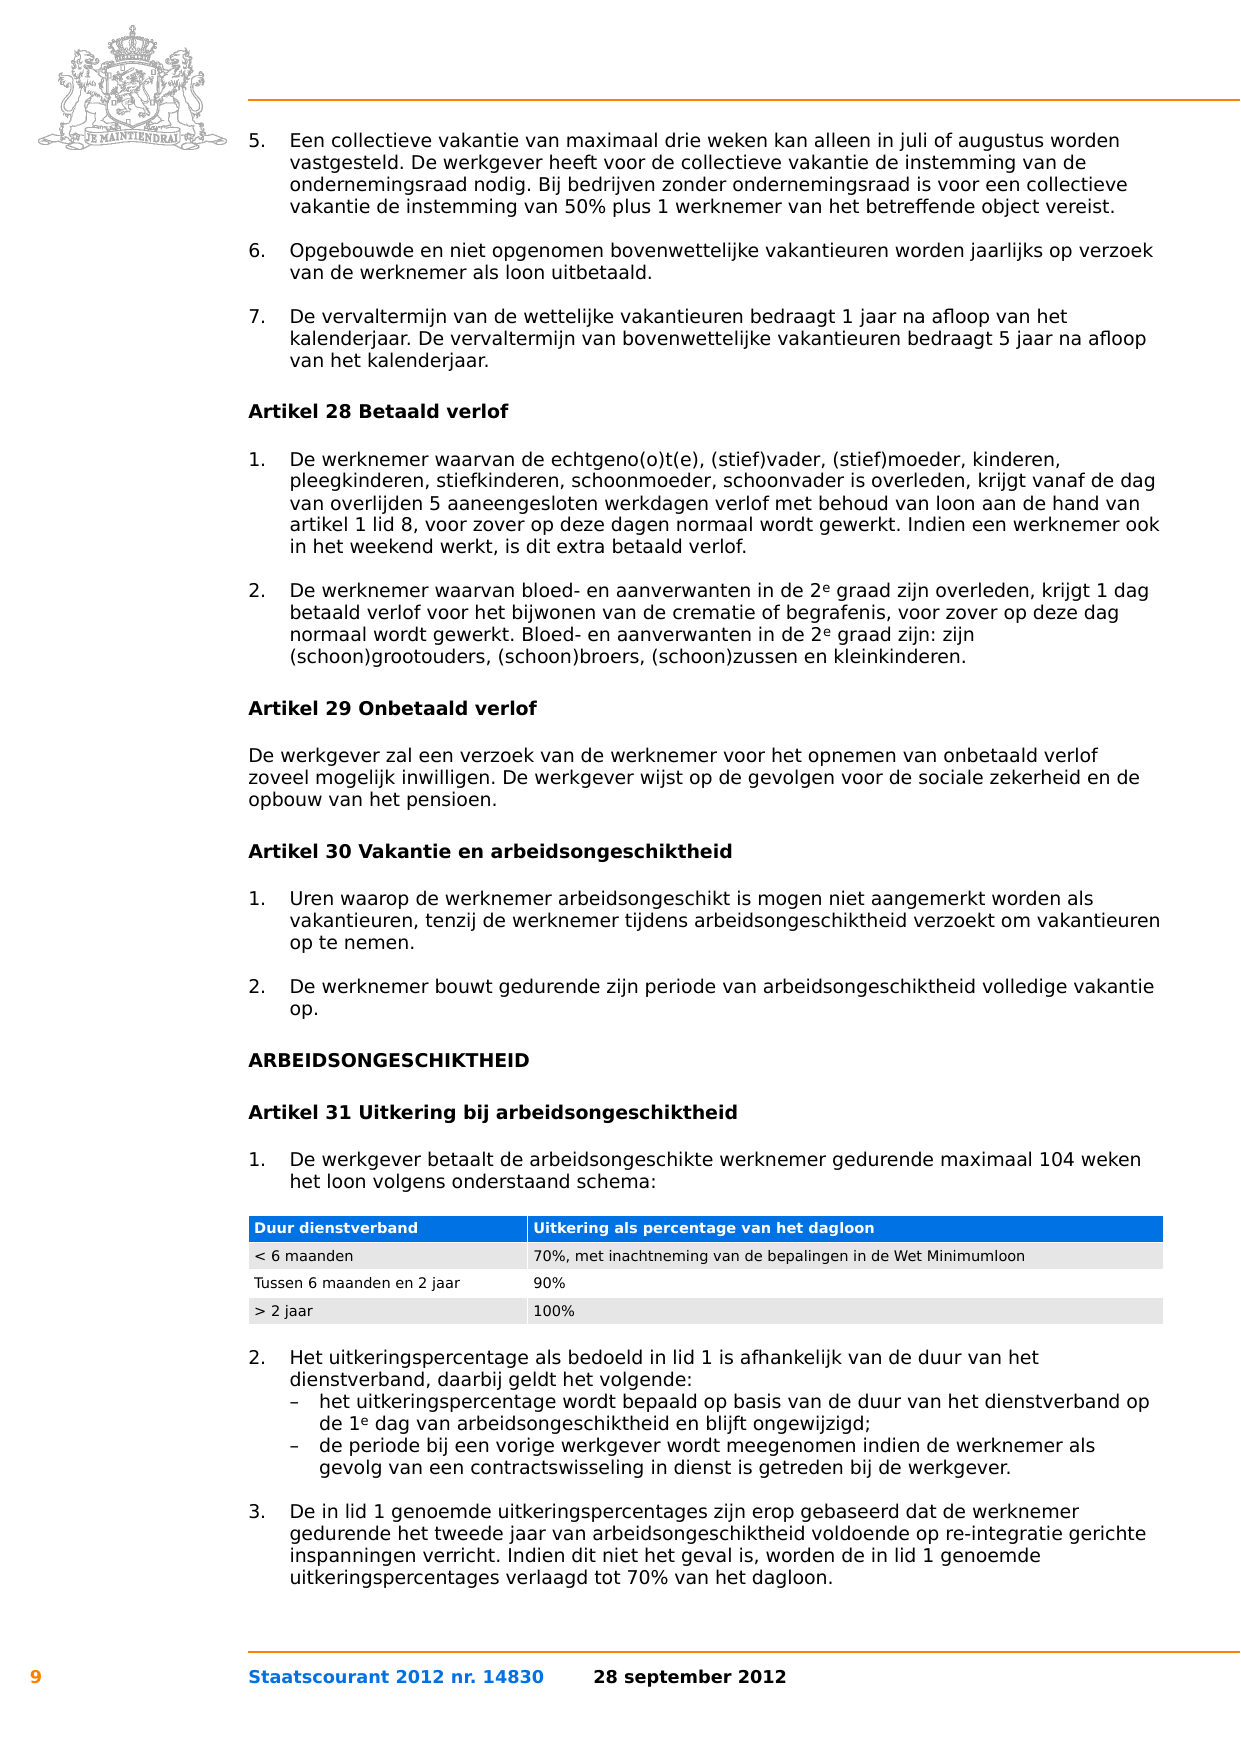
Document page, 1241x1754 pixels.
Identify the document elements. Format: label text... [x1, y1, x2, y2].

subtitle Artikel 30 Vakantie en arbeidsongeschiktheid [248, 841, 1163, 863]
table_cell 100% [528, 1298, 1163, 1324]
table_header Uitkering als percentage van het dagloon [528, 1216, 1163, 1242]
table_cell < 6 maanden [249, 1243, 527, 1269]
table_header Duur dienstverband [249, 1216, 527, 1242]
text 1. Uren waarop de werknemer arbeidsongeschikt is mogen niet aangemerkt worden als vakantieuren, tenzij de werknemer tijdens arbeidsongeschiktheid verzoekt om vakantieuren op te nemen. [248, 888, 1163, 954]
text 1. De werkgever betaalt de arbeidsongeschikte werknemer gedurende maximaal 104 weken het loon volgens onderstaand schema: [248, 1149, 1163, 1193]
text De werkgever zal een verzoek van de werknemer voor het opnemen van onbetaald verlof zoveel mogelijk inwilligen. De werkgever wijst op de gevolgen voor de sociale zekerheid en de opbouw van het pensioen. [248, 745, 1163, 811]
text 1. De werknemer waarvan de echtgeno(o)t(e), (stief)vader, (stief)moeder, kinderen, pleegkinderen, stiefkinderen, schoonmoeder, schoonvader is overleden, krijgt vanaf de dag van overlijden 5 aaneengesloten werkdagen verlof met behoud van loon aan de hand van artikel 1 lid 8, voor zover op deze dagen normaal wordt gewerkt. Indien een werknemer ook in het weekend werkt, is dit extra betaald verlof. [248, 448, 1163, 558]
subtitle Artikel 28 Betaald verlof [248, 401, 1163, 423]
table_cell 90% [528, 1270, 1163, 1297]
text 2. Het uitkeringspercentage als bedoeld in lid 1 is afhankelijk van de duur van het dienstverband, daarbij geldt het volgende: [248, 1347, 1163, 1391]
subtitle Artikel 29 Onbetaald verlof [248, 698, 1163, 720]
table_cell 70%, met inachtneming van de bepalingen in de Wet Minimumloon [528, 1243, 1163, 1269]
text 7. De vervaltermijn van de wettelijke vakantieuren bedraagt 1 jaar na afloop van het kalenderjaar. De vervaltermijn van bovenwettelijke vakantieuren bedraagt 5 jaar na afloop van het kalenderjaar. [248, 306, 1163, 371]
picture [38, 25, 227, 150]
text 2. De werknemer waarvan bloed- en aanverwanten in de 2e graad zijn overleden, krijgt 1 dag betaald verlof voor het bijwonen van de crematie of begrafenis, voor zover op deze dag normaal wordt gewerkt. Bloed- en aanverwanten in de 2e graad zijn: zijn (schoon)grootouders, (schoon)broers, (schoon)zussen en kleinkinderen. [248, 580, 1163, 668]
table_cell Tussen 6 maanden en 2 jaar [249, 1270, 527, 1297]
text – het uitkeringspercentage wordt bepaald op basis van de duur van het dienstverband op de 1e dag van arbeidsongeschiktheid en blijft ongewijzigd; [289, 1391, 1163, 1435]
table_cell > 2 jaar [249, 1298, 527, 1324]
text 6. Opgebouwde en niet opgenomen bovenwettelijke vakantieuren worden jaarlijks op verzoek van de werknemer als loon uitbetaald. [248, 240, 1163, 284]
text 5. Een collectieve vakantie van maximaal drie weken kan alleen in juli of augustus worden vastgesteld. De werkgever heeft voor de collectieve vakantie de instemming van de ondernemingsraad nodig. Bij bedrijven zonder ondernemingsraad is voor een collectieve vakantie de instemming van 50% plus 1 werknemer van het betreffende object vereist. [248, 130, 1163, 218]
subtitle Artikel 31 Uitkering bij arbeidsongeschiktheid [248, 1102, 1163, 1124]
text 2. De werknemer bouwt gedurende zijn periode van arbeidsongeschiktheid volledige vakantie op. [248, 976, 1163, 1020]
text 3. De in lid 1 genoemde uitkeringspercentages zijn erop gebaseerd dat de werknemer gedurende het tweede jaar van arbeidsongeschiktheid voldoende op re-integratie gerichte inspanningen verricht. Indien dit niet het geval is, worden de in lid 1 genoemde uitkeringspercentages verlaagd tot 70% van het dagloon. [248, 1501, 1163, 1589]
subtitle ARBEIDSONGESCHIKTHEID [248, 1050, 1163, 1072]
text – de periode bij een vorige werkgever wordt meegenomen indien de werknemer als gevolg van een contractswisseling in dienst is getreden bij de werkgever. [289, 1435, 1163, 1479]
